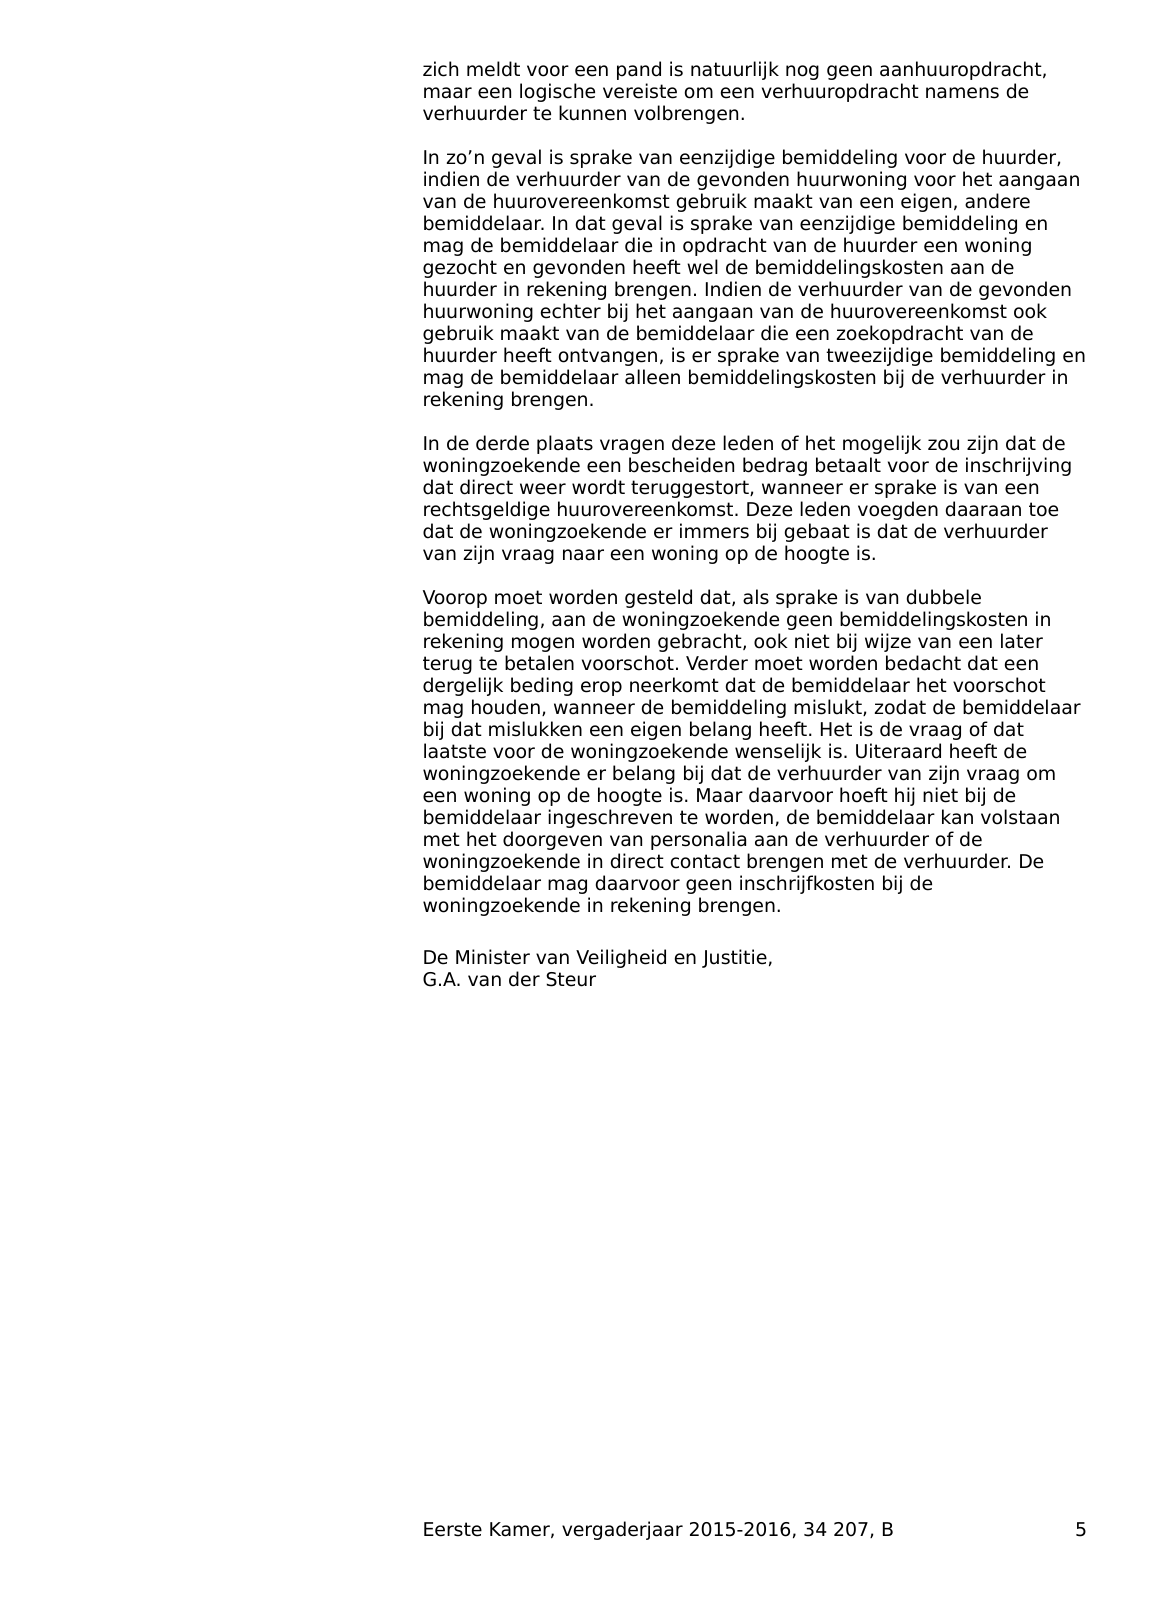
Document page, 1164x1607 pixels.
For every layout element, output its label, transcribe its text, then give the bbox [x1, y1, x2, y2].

text Voorop moet worden gesteld dat, als sprake is van dubbele bemiddeling, aan de woningzoekende geen bemiddelingskosten in rekening mogen worden gebracht, ook niet bij wijze van een later terug te betalen voorschot. Verder moet worden bedacht dat een dergelijk beding erop neerkomt dat de bemiddelaar het voorschot mag houden, wanneer de bemiddeling mislukt, zodat de bemiddelaar bij dat mislukken een eigen belang heeft. Het is de vraag of dat laatste voor de woningzoekende wenselijk is. Uiteraard heeft de woningzoekende er belang bij dat de verhuurder van zijn vraag om een woning op de hoogte is. Maar daarvoor hoeft hij niet bij de bemiddelaar ingeschreven te worden, de bemiddelaar kan volstaan met het doorgeven van personalia aan de verhuurder of de woningzoekende in direct contact brengen met de verhuurder. De bemiddelaar mag daarvoor geen inschrijfkosten bij de woningzoekende in rekening brengen. [422, 587, 1087, 917]
text In de derde plaats vragen deze leden of het mogelijk zou zijn dat de woningzoekende een bescheiden bedrag betaalt voor de inschrijving dat direct weer wordt teruggestort, wanneer er sprake is van een rechtsgeldige huurovereenkomst. Deze leden voegden daaraan toe dat de woningzoekende er immers bij gebaat is dat de verhuurder van zijn vraag naar een woning op de hoogte is. [422, 433, 1087, 565]
text De Minister van Veiligheid en Justitie, G.A. van der Steur [422, 947, 1087, 991]
text In zo’n geval is sprake van eenzijdige bemiddeling voor de huurder, indien de verhuurder van de gevonden huurwoning voor het aangaan van de huurovereenkomst gebruik maakt van een eigen, andere bemiddelaar. In dat geval is sprake van eenzijdige bemiddeling en mag de bemiddelaar die in opdracht van de huurder een woning gezocht en gevonden heeft wel de bemiddelingskosten aan de huurder in rekening brengen. Indien de verhuurder van de gevonden huurwoning echter bij het aangaan van de huurovereenkomst ook gebruik maakt van de bemiddelaar die een zoekopdracht van de huurder heeft ontvangen, is er sprake van tweezijdige bemiddeling en mag de bemiddelaar alleen bemiddelingskosten bij de verhuurder in rekening brengen. [422, 147, 1087, 411]
text zich meldt voor een pand is natuurlijk nog geen aanhuuropdracht, maar een logische vereiste om een verhuuropdracht namens de verhuurder te kunnen volbrengen. [422, 59, 1087, 125]
